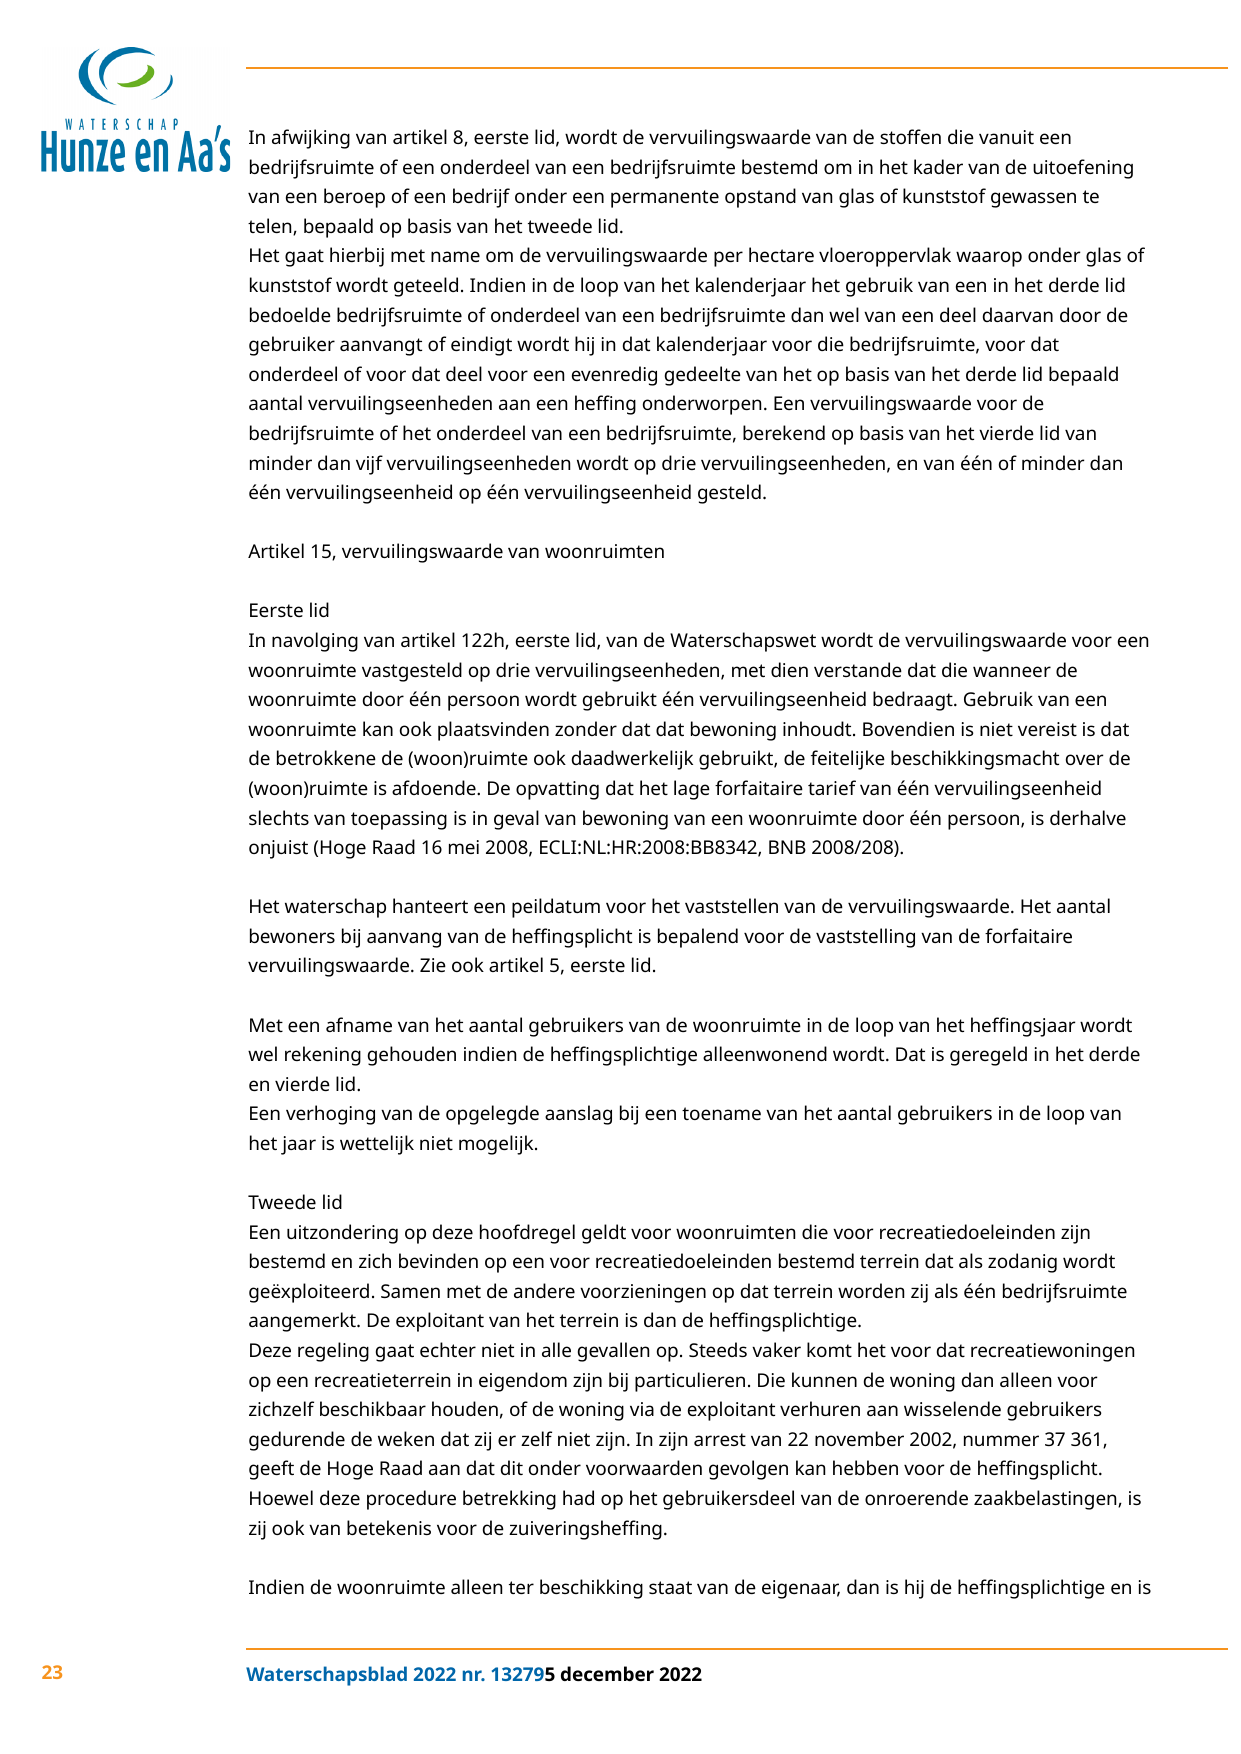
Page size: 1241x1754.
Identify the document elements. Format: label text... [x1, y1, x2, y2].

text Een uitzondering op deze hoofdregel geldt voor woonruimten die voor recreatiedoeleinden zijn bestemd en zich bevinden op een voor recreatiedoeleinden bestemd terrein dat als zodanig wordt geëxploiteerd. Samen met de andere voorzieningen op dat terrein worden zij als één bedrijfsruimte aangemerkt. De exploitant van het terrein is dan de heffingsplichtige. [248, 1219, 1152, 1333]
picture [226, 145, 231, 156]
text Tweede lid [248, 1189, 1152, 1215]
text Een verhoging van de opgelegde aanslag bij een toename van het aantal gebruikers in de loop van het jaar is wettelijk niet mogelijk. [248, 1101, 1152, 1156]
picture [183, 163, 191, 172]
picture [41, 47, 231, 172]
text In navolging van artikel 122h, eerste lid, van de Waterschapswet wordt de vervuilingswaarde voor een woonruimte vastgesteld op drie vervuilingseenheden, met dien verstande dat die wanneer de woonruimte door één persoon wordt gebruikt één vervuilingseenheid bedraagt. Gebruik van een woonruimte kan ook plaatsvinden zonder dat dat bewoning inhoudt. Bovendien is niet vereist is dat de betrokkene de (woon)ruimte ook daadwerkelijk gebruikt, de feitelijke beschikkingsmacht over de (woon)ruimte is afdoende. De opvatting dat het lage forfaitaire tarief van één vervuilingseenheid slechts van toepassing is in geval van bewoning van een woonruimte door één persoon, is derhalve onjuist (Hoge Raad 16 mei 2008, ECLI:NL:HR:2008:BB8342, BNB 2008/208). [248, 627, 1152, 860]
text Deze regeling gaat echter niet in alle gevallen op. Steeds vaker komt het voor dat recreatiewoningen op een recreatieterrein in eigendom zijn bij particulieren. Die kunnen de woning dan alleen voor zichzelf beschikbaar houden, of de woning via de exploitant verhuren aan wisselende gebruikers gedurende de weken dat zij er zelf niet zijn. In zijn arrest van 22 november 2002, nummer 37 361, geeft de Hoge Raad aan dat dit onder voorwaarden gevolgen kan hebben voor de heffingsplicht. Hoewel deze procedure betrekking had op het gebruikersdeel van de onroerende zaakbelastingen, is zij ook van betekenis voor de zuiveringsheffing. [248, 1337, 1152, 1541]
picture [47, 154, 51, 172]
text Indien de woonruimte alleen ter beschikking staat van de eigenaar, dan is hij de heffingsplichtige en is [248, 1574, 1152, 1600]
text Het gaat hierbij met name om de vervuilingswaarde per hectare vloeroppervlak waarop onder glas of kunststof wordt geteeld. Indien in de loop van het kalenderjaar het gebruik van een in het derde lid bedoelde bedrijfsruimte of onderdeel van een bedrijfsruimte dan wel van een deel daarvan door de gebruiker aanvangt of eindigt wordt hij in dat kalenderjaar voor die bedrijfsruimte, voor dat onderdeel of voor dat deel voor een evenredig gedeelte van het op basis van het derde lid bepaald aantal vervuilingseenheden aan een heffing onderworpen. Een vervuilingswaarde voor de bedrijfsruimte of het onderdeel van een bedrijfsruimte, berekend op basis van het vierde lid van minder dan vijf vervuilingseenheden wordt op drie vervuilingseenheden, en van één of minder dan één vervuilingseenheid op één vervuilingseenheid gesteld. [248, 243, 1152, 505]
text Eerste lid [248, 598, 1152, 623]
text Met een afname van het aantal gebruikers van de woonruimte in de loop van het heffingsjaar wordt wel rekening gehouden indien de heffingsplichtige alleenwonend wordt. Dat is geregeld in het derde en vierde lid. [248, 1012, 1152, 1097]
text Artikel 15, vervuilingswaarde van woonruimten [248, 538, 1152, 564]
text In afwijking van artikel 8, eerste lid, wordt de vervuilingswaarde van de stoffen die vanuit een bedrijfsruimte of een onderdeel van een bedrijfsruimte bestemd om in het kader van de uitoefening van een beroep of een bedrijf onder een permanente opstand van glas of kunststof gewassen te telen, bepaald op basis van het tweede lid. [248, 124, 1152, 239]
text Het waterschap hanteert een peildatum voor het vaststellen van de vervuilingswaarde. Het aantal bewoners bij aanvang van de heffingsplicht is bepalend voor de vaststelling van de forfaitaire vervuilingswaarde. Zie ook artikel 5, eerste lid. [248, 893, 1152, 978]
